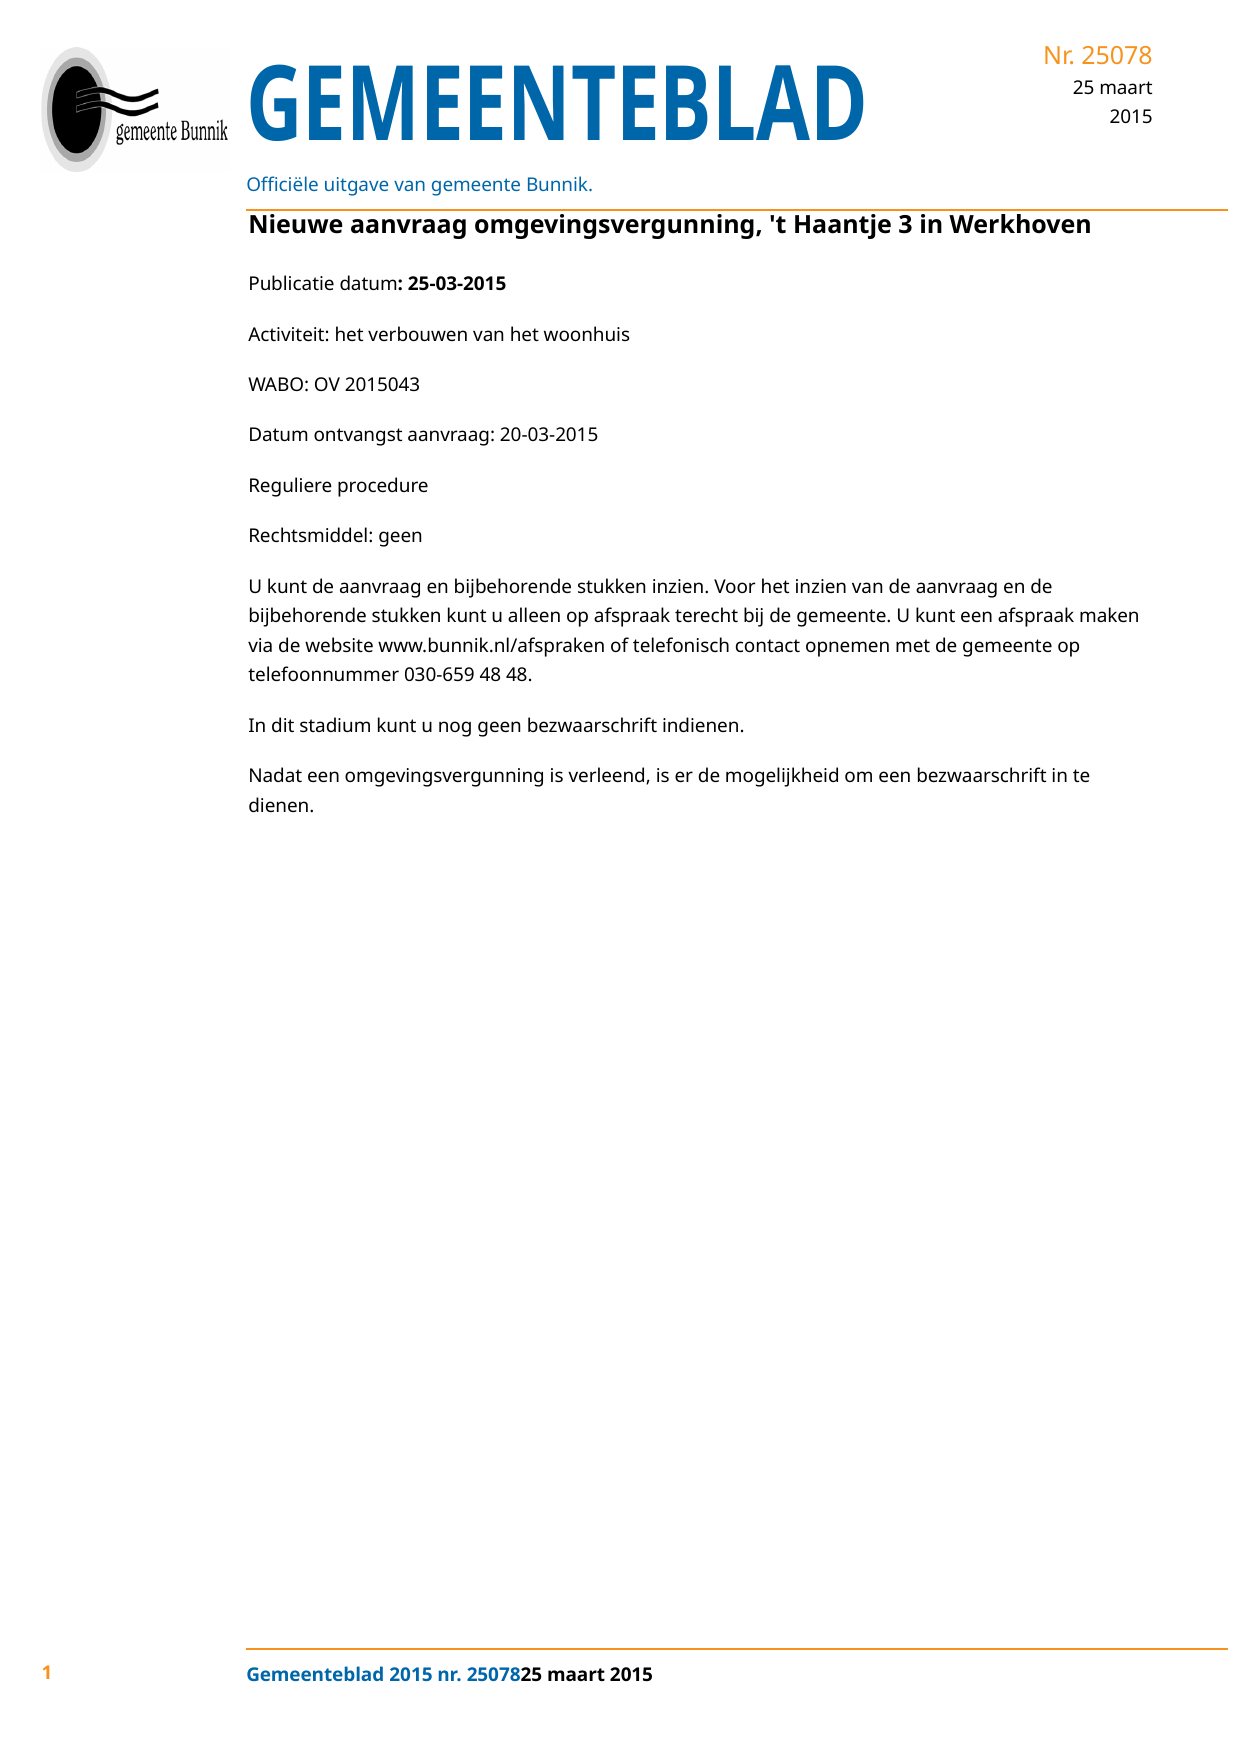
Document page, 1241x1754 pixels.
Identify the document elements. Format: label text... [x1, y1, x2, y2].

text Activiteit: het verbouwen van het woonhuis [248, 321, 1152, 346]
text In dit stadium kunt u nog geen bezwaarschrift indienen. [248, 712, 1152, 738]
text Rechtsmiddel: geen [248, 522, 1152, 548]
text U kunt de aanvraag en bijbehorende stukken inzien. Voor het inzien van de aanvraag en de bijbehorende stukken kunt u alleen op afspraak terecht bij de gemeente. U kunt een afspraak maken via de website www.bunnik.nl/afspraken of telefonisch contact opnemen met de gemeente op telefoonnummer 030-659 48 48. [248, 573, 1152, 687]
text Nadat een omgevingsvergunning is verleend, is er de mogelijkheid om een bezwaarschrift in te dienen. [248, 762, 1152, 818]
text Datum ontvangst aanvraag: 20-03-2015 [248, 422, 1152, 447]
text Nieuwe aanvraag omgevingsvergunning, 't Haantje 3 in Werkhoven [248, 211, 1152, 241]
text WABO: OV 2015043 [248, 371, 1152, 397]
text Publicatie datum: 25-03-2015 [248, 270, 1152, 296]
text Reguliere procedure [248, 472, 1152, 498]
picture [41, 47, 231, 172]
